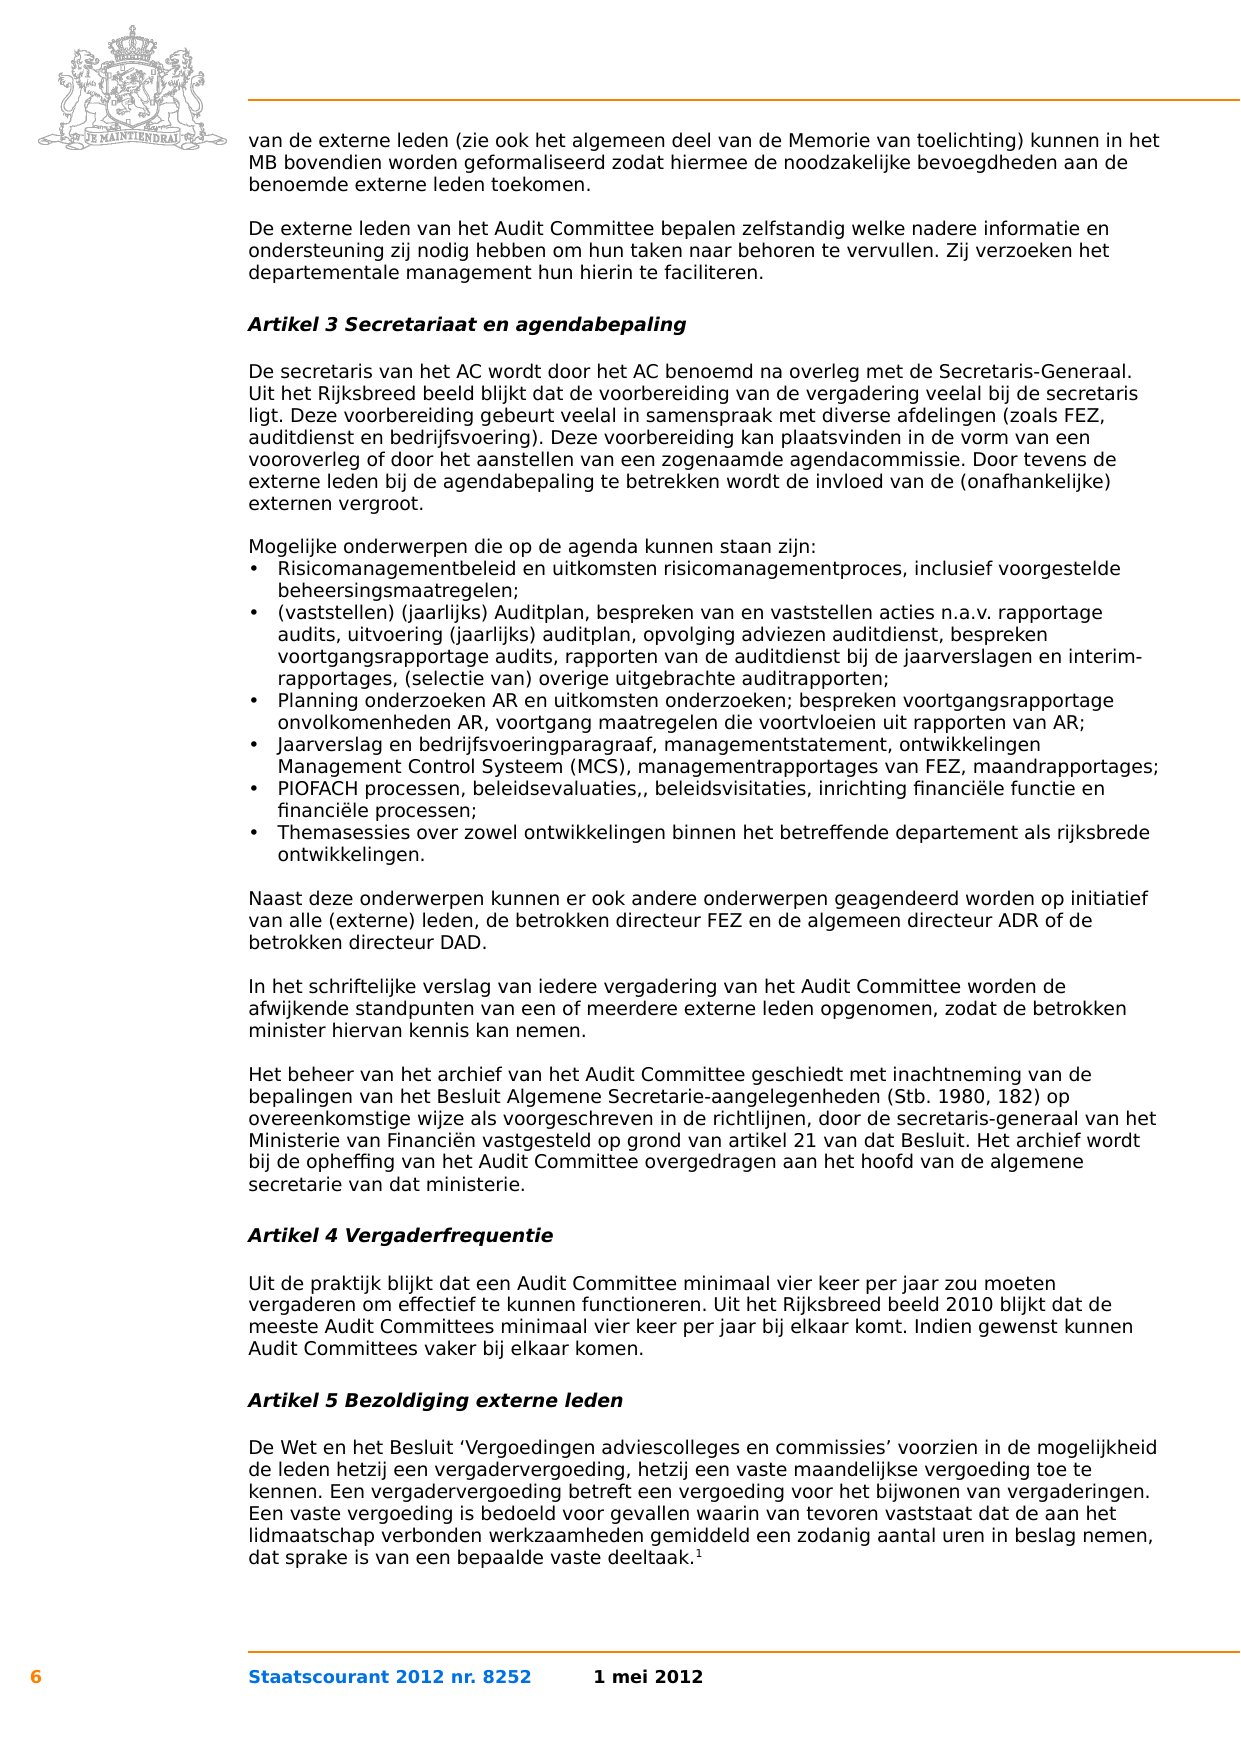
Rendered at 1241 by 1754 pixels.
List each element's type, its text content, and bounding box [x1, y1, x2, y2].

text • Themasessies over zowel ontwikkelingen binnen het betreffende departement als rijksbrede ontwikkelingen. [248, 822, 1163, 866]
text van de externe leden (zie ook het algemeen deel van de Memorie van toelichting) kunnen in het MB bovendien worden geformaliseerd zodat hiermee de noodzakelijke bevoegdheden aan de benoemde externe leden toekomen. [248, 130, 1163, 196]
picture [38, 25, 227, 150]
text De secretaris van het AC wordt door het AC benoemd na overleg met de Secretaris-Generaal. [248, 361, 1163, 383]
text Mogelijke onderwerpen die op de agenda kunnen staan zijn: [248, 536, 1163, 558]
text • (vaststellen) (jaarlijks) Auditplan, bespreken van en vaststellen acties n.a.v. rapportage audits, uitvoering (jaarlijks) auditplan, opvolging adviezen auditdienst, bespreken voortgangsrapportage audits, rapporten van de auditdienst bij de jaarverslagen en interim-rapportages, (selectie van) overige uitgebrachte auditrapporten; [248, 602, 1163, 690]
text De Wet en het Besluit ‘Vergoedingen adviescolleges en commissies’ voorzien in de mogelijkheid de leden hetzij een vergadervergoeding, hetzij een vaste maandelijkse vergoeding toe te kennen. Een vergadervergoeding betreft een vergoeding voor het bijwonen van vergaderingen. Een vaste vergoeding is bedoeld voor gevallen waarin van tevoren vaststaat dat de aan het lidmaatschap verbonden werkzaamheden gemiddeld een zodanig aantal uren in beslag nemen, dat sprake is van een bepaalde vaste deeltaak. [248, 1437, 1163, 1569]
text Het beheer van het archief van het Audit Committee geschiedt met inachtneming van de bepalingen van het Besluit Algemene Secretarie-aangelegenheden (Stb. 1980, 182) op overeenkomstige wijze als voorgeschreven in de richtlijnen, door de secretaris-generaal van het Ministerie van Financiën vastgesteld op grond van artikel 21 van dat Besluit. Het archief wordt bij de opheffing van het Audit Committee overgedragen aan het hoofd van de algemene secretarie van dat ministerie. [248, 1063, 1163, 1195]
subtitle Artikel 5 Bezoldiging externe leden [248, 1390, 1163, 1412]
text Uit het Rijksbreed beeld blijkt dat de voorbereiding van de vergadering veelal bij de secretaris ligt. Deze voorbereiding gebeurt veelal in samenspraak met diverse afdelingen (zoals FEZ, auditdienst en bedrijfsvoering). Deze voorbereiding kan plaatsvinden in de vorm van een vooroverleg of door het aanstellen van een zogenaamde agendacommissie. Door tevens de externe leden bij de agendabepaling te betrekken wordt de invloed van de (onafhankelijke) externen vergroot. [248, 383, 1163, 514]
text In het schriftelijke verslag van iedere vergadering van het Audit Committee worden de afwijkende standpunten van een of meerdere externe leden opgenomen, zodat de betrokken minister hiervan kennis kan nemen. [248, 976, 1163, 1042]
text Naast deze onderwerpen kunnen er ook andere onderwerpen geagendeerd worden op initiatief van alle (externe) leden, de betrokken directeur FEZ en de algemeen directeur ADR of de betrokken directeur DAD. [248, 888, 1163, 954]
text • PIOFACH processen, beleidsevaluaties,, beleidsvisitaties, inrichting financiële functie en financiële processen; [248, 778, 1163, 822]
subtitle Artikel 4 Vergaderfrequentie [248, 1225, 1163, 1247]
text Uit de praktijk blijkt dat een Audit Committee minimaal vier keer per jaar zou moeten vergaderen om effectief te kunnen functioneren. Uit het Rijksbreed beeld 2010 blijkt dat de meeste Audit Committees minimaal vier keer per jaar bij elkaar komt. Indien gewenst kunnen Audit Committees vaker bij elkaar komen. [248, 1272, 1163, 1360]
text • Planning onderzoeken AR en uitkomsten onderzoeken; bespreken voortgangsrapportage onvolkomenheden AR, voortgang maatregelen die voortvloeien uit rapporten van AR; [248, 690, 1163, 734]
subtitle Artikel 3 Secretariaat en agendabepaling [248, 314, 1163, 336]
text • Jaarverslag en bedrijfsvoeringparagraaf, managementstatement, ontwikkelingen Management Control Systeem (MCS), managementrapportages van FEZ, maandrapportages; [248, 734, 1163, 778]
text • Risicomanagementbeleid en uitkomsten risicomanagementproces, inclusief voorgestelde beheersingsmaatregelen; [248, 558, 1163, 602]
text De externe leden van het Audit Committee bepalen zelfstandig welke nadere informatie en ondersteuning zij nodig hebben om hun taken naar behoren te vervullen. Zij verzoeken het departementale management hun hierin te faciliteren. [248, 218, 1163, 284]
